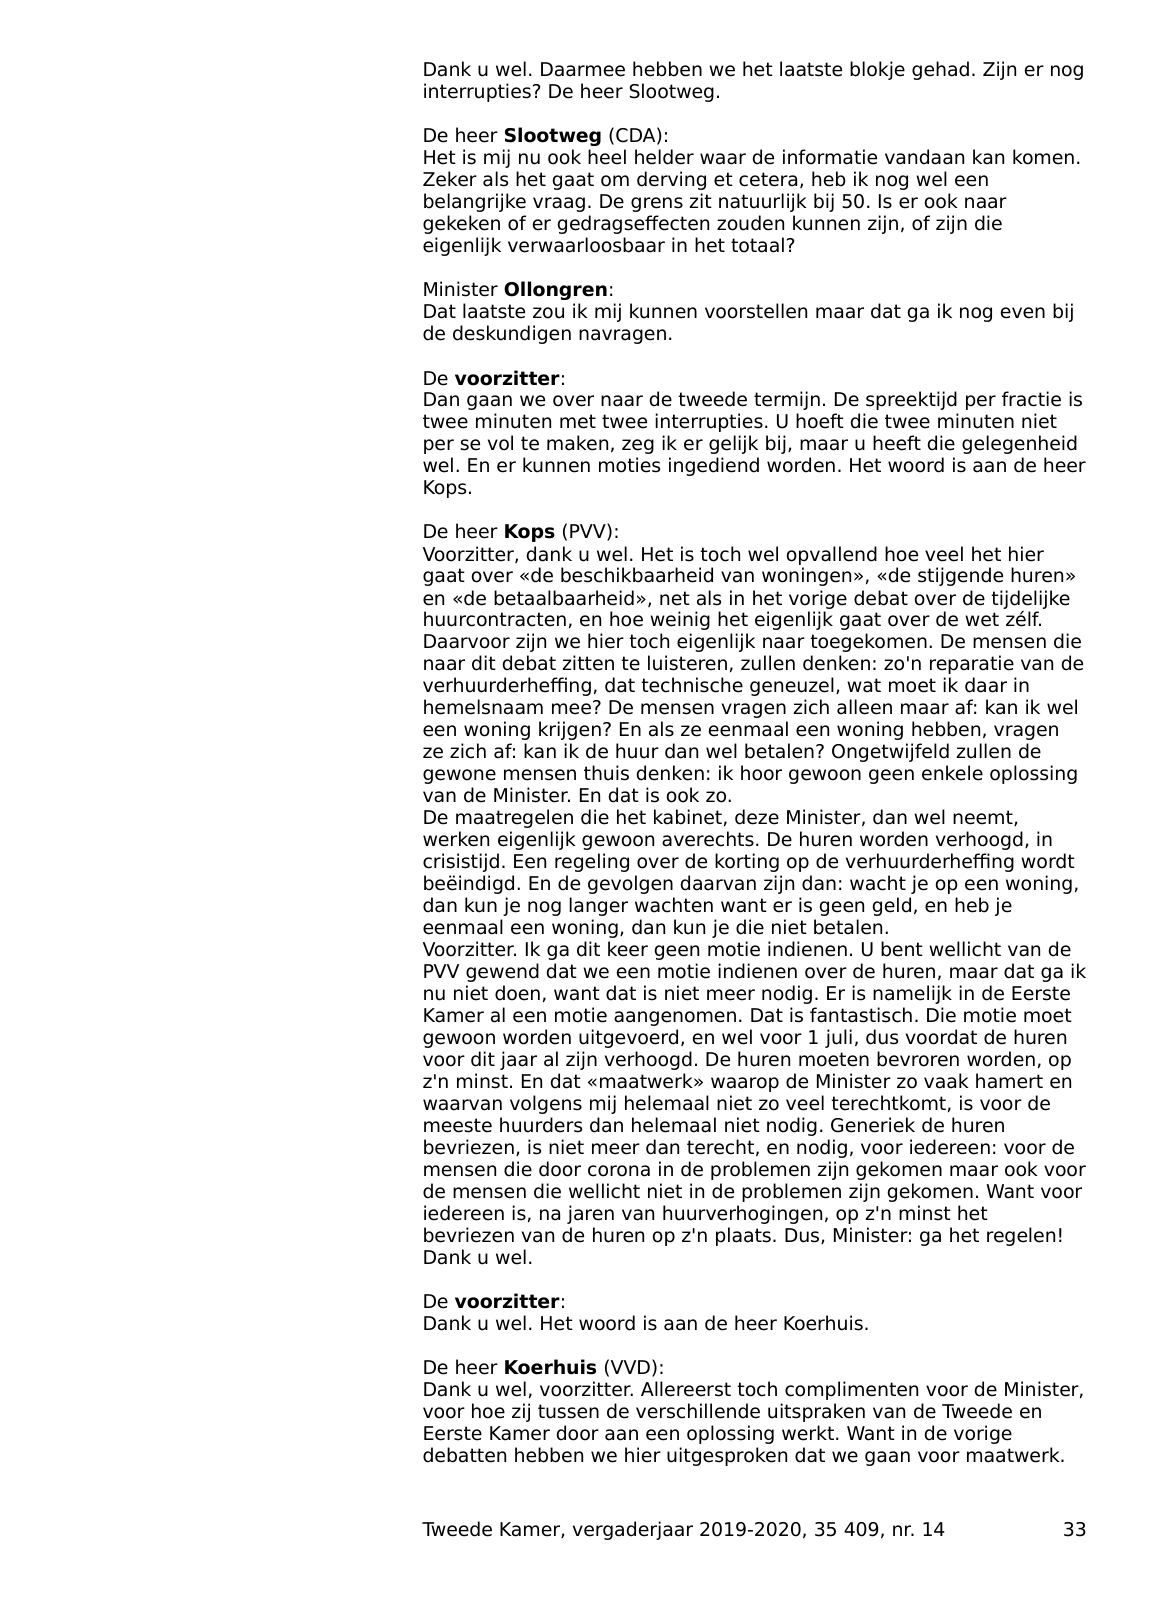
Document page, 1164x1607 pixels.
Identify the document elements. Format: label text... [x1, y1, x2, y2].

text De heer Koerhuis (VVD): [422, 1357, 1087, 1379]
text Het is mij nu ook heel helder waar de informatie vandaan kan komen. Zeker als het gaat om derving et cetera, heb ik nog wel een belangrijke vraag. De grens zit natuurlijk bij 50. Is er ook naar gekeken of er gedragseffecten zouden kunnen zijn, of zijn die eigenlijk verwaarloosbaar in het totaal? [422, 147, 1087, 257]
text Dat laatste zou ik mij kunnen voorstellen maar dat ga ik nog even bij de deskundigen navragen. [422, 301, 1087, 345]
text Dank u wel, voorzitter. Allereerst toch complimenten voor de Minister, voor hoe zij tussen de verschillende uitspraken van de Tweede en Eerste Kamer door aan een oplossing werkt. Want in de vorige debatten hebben we hier uitgesproken dat we gaan voor maatwerk. [422, 1379, 1087, 1467]
text Dank u wel. Daarmee hebben we het laatste blokje gehad. Zijn er nog interrupties? De heer Slootweg. [422, 59, 1087, 103]
text De heer Kops (PVV): [422, 521, 1087, 543]
text De maatregelen die het kabinet, deze Minister, dan wel neemt, werken eigenlijk gewoon averechts. De huren worden verhoogd, in crisistijd. Een regeling over de korting op de verhuurderheffing wordt beëindigd. En de gevolgen daarvan zijn dan: wacht je op een woning, dan kun je nog langer wachten want er is geen geld, en heb je eenmaal een woning, dan kun je die niet betalen. [422, 807, 1087, 939]
text De voorzitter: [422, 1291, 1087, 1313]
text Voorzitter, dank u wel. Het is toch wel opvallend hoe veel het hier gaat over «de beschikbaarheid van woningen», «de stijgende huren» en «de betaalbaarheid», net als in het vorige debat over de tijdelijke huurcontracten, en hoe weinig het eigenlijk gaat over de wet zélf. Daarvoor zijn we hier toch eigenlijk naar toegekomen. De mensen die naar dit debat zitten te luisteren, zullen denken: zo'n reparatie van de verhuurderheffing, dat technische geneuzel, wat moet ik daar in hemelsnaam mee? De mensen vragen zich alleen maar af: kan ik wel een woning krijgen? En als ze eenmaal een woning hebben, vragen ze zich af: kan ik de huur dan wel betalen? Ongetwijfeld zullen de gewone mensen thuis denken: ik hoor gewoon geen enkele oplossing van de Minister. En dat is ook zo. [422, 543, 1087, 807]
text De heer Slootweg (CDA): [422, 125, 1087, 147]
text Dank u wel. Het woord is aan de heer Koerhuis. [422, 1313, 1087, 1335]
text Dan gaan we over naar de tweede termijn. De spreektijd per fractie is twee minuten met twee interrupties. U hoeft die twee minuten niet per se vol te maken, zeg ik er gelijk bij, maar u heeft die gelegenheid wel. En er kunnen moties ingediend worden. Het woord is aan de heer Kops. [422, 389, 1087, 499]
text Dank u wel. [422, 1247, 1087, 1269]
text De voorzitter: [422, 367, 1087, 389]
text Voorzitter. Ik ga dit keer geen motie indienen. U bent wellicht van de PVV gewend dat we een motie indienen over de huren, maar dat ga ik nu niet doen, want dat is niet meer nodig. Er is namelijk in de Eerste Kamer al een motie aangenomen. Dat is fantastisch. Die motie moet gewoon worden uitgevoerd, en wel voor 1 juli, dus voordat de huren voor dit jaar al zijn verhoogd. De huren moeten bevroren worden, op z'n minst. En dat «maatwerk» waarop de Minister zo vaak hamert en waarvan volgens mij helemaal niet zo veel terechtkomt, is voor de meeste huurders dan helemaal niet nodig. Generiek de huren bevriezen, is niet meer dan terecht, en nodig, voor iedereen: voor de mensen die door corona in de problemen zijn gekomen maar ook voor de mensen die wellicht niet in de problemen zijn gekomen. Want voor iedereen is, na jaren van huurverhogingen, op z'n minst het bevriezen van de huren op z'n plaats. Dus, Minister: ga het regelen! [422, 939, 1087, 1247]
text Minister Ollongren: [422, 279, 1087, 301]
